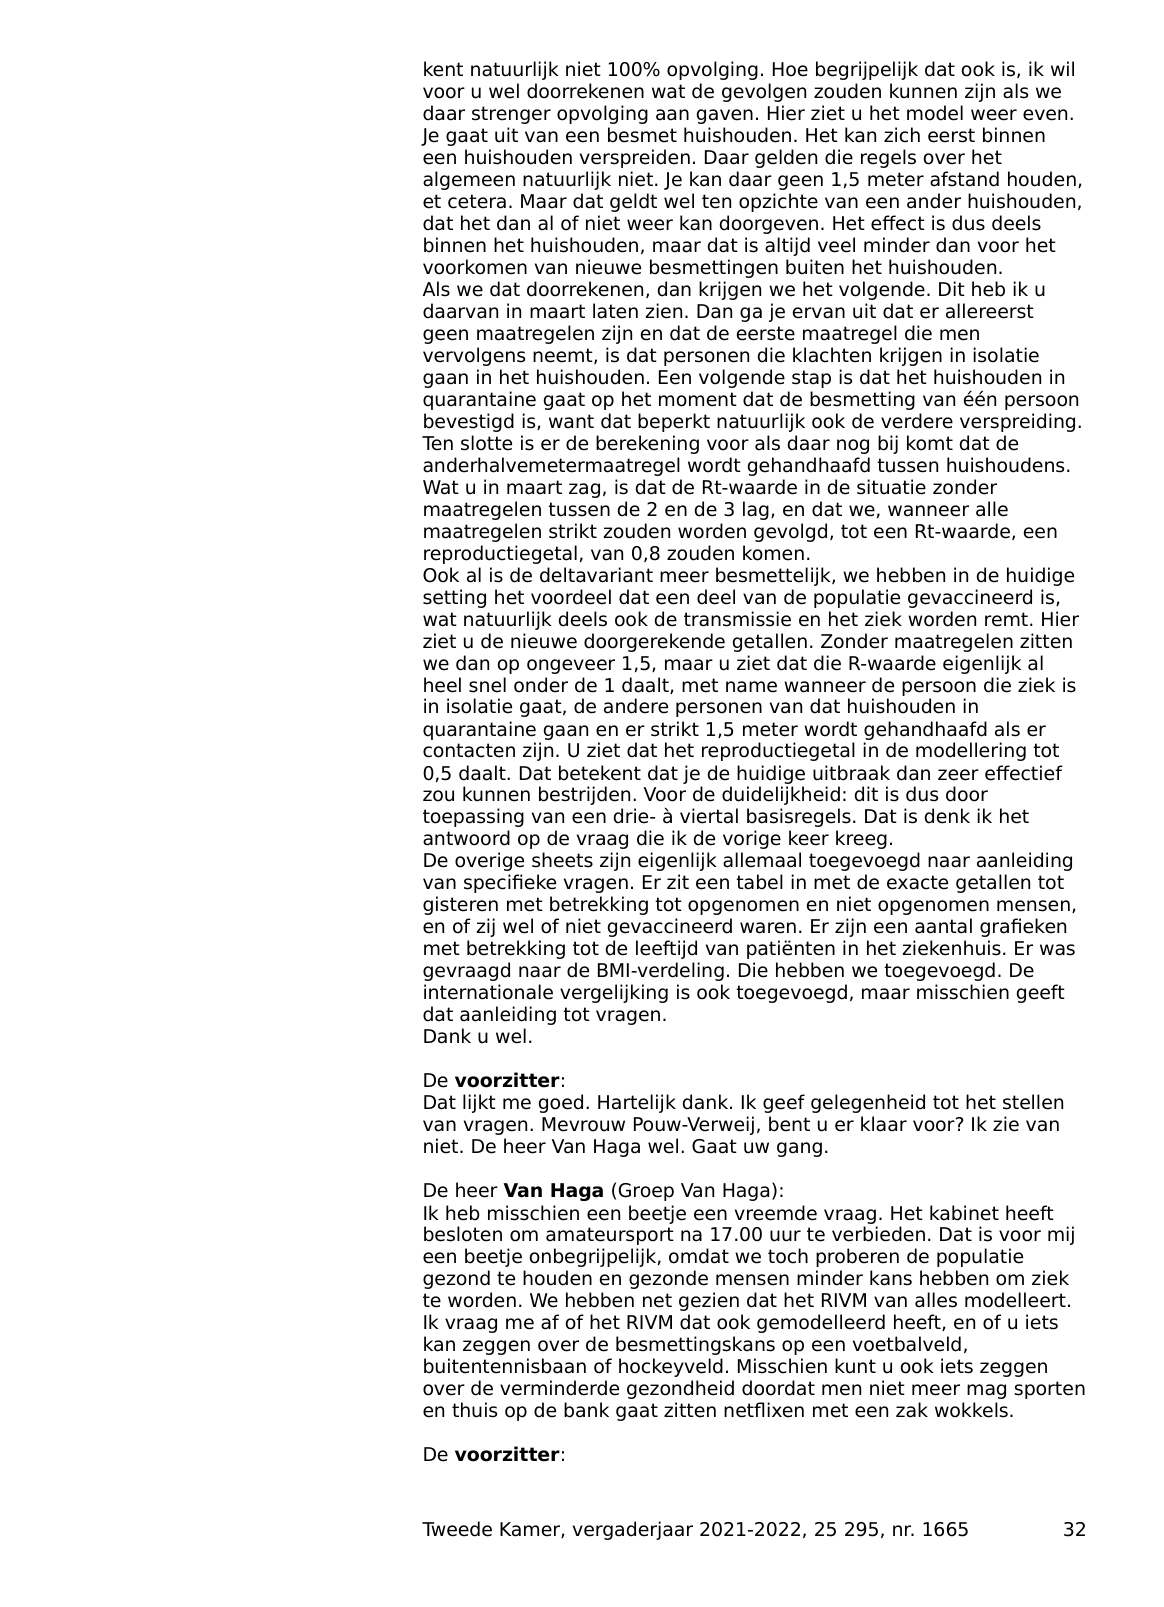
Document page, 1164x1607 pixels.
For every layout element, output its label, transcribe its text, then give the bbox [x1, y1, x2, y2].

text De heer Van Haga (Groep Van Haga): [422, 1180, 1087, 1202]
text kent natuurlijk niet 100% opvolging. Hoe begrijpelijk dat ook is, ik wil voor u wel doorrekenen wat de gevolgen zouden kunnen zijn als we daar strenger opvolging aan gaven. Hier ziet u het model weer even. Je gaat uit van een besmet huishouden. Het kan zich eerst binnen een huishouden verspreiden. Daar gelden die regels over het algemeen natuurlijk niet. Je kan daar geen 1,5 meter afstand houden, et cetera. Maar dat geldt wel ten opzichte van een ander huishouden, dat het dan al of niet weer kan doorgeven. Het effect is dus deels binnen het huishouden, maar dat is altijd veel minder dan voor het voorkomen van nieuwe besmettingen buiten het huishouden. [422, 59, 1087, 279]
text De voorzitter: [422, 1444, 1087, 1466]
text Ook al is de deltavariant meer besmettelijk, we hebben in de huidige setting het voordeel dat een deel van de populatie gevaccineerd is, wat natuurlijk deels ook de transmissie en het ziek worden remt. Hier ziet u de nieuwe doorgerekende getallen. Zonder maatregelen zitten we dan op ongeveer 1,5, maar u ziet dat die R-waarde eigenlijk al heel snel onder de 1 daalt, met name wanneer de persoon die ziek is in isolatie gaat, de andere personen van dat huishouden in quarantaine gaan en er strikt 1,5 meter wordt gehandhaafd als er contacten zijn. U ziet dat het reproductiegetal in de modellering tot 0,5 daalt. Dat betekent dat je de huidige uitbraak dan zeer effectief zou kunnen bestrijden. Voor de duidelijkheid: dit is dus door toepassing van een drie- à viertal basisregels. Dat is denk ik het antwoord op de vraag die ik de vorige keer kreeg. [422, 564, 1087, 850]
text Dat lijkt me goed. Hartelijk dank. Ik geef gelegenheid tot het stellen van vragen. Mevrouw Pouw-Verweij, bent u er klaar voor? Ik zie van niet. De heer Van Haga wel. Gaat uw gang. [422, 1092, 1087, 1158]
text Dank u wel. [422, 1026, 1087, 1048]
text De voorzitter: [422, 1070, 1087, 1092]
text Als we dat doorrekenen, dan krijgen we het volgende. Dit heb ik u daarvan in maart laten zien. Dan ga je ervan uit dat er allereerst geen maatregelen zijn en dat de eerste maatregel die men vervolgens neemt, is dat personen die klachten krijgen in isolatie gaan in het huishouden. Een volgende stap is dat het huishouden in quarantaine gaat op het moment dat de besmetting van één persoon bevestigd is, want dat beperkt natuurlijk ook de verdere verspreiding. Ten slotte is er de berekening voor als daar nog bij komt dat de anderhalvemetermaatregel wordt gehandhaafd tussen huishoudens. Wat u in maart zag, is dat de Rt-waarde in de situatie zonder maatregelen tussen de 2 en de 3 lag, en dat we, wanneer alle maatregelen strikt zouden worden gevolgd, tot een Rt-waarde, een reproductiegetal, van 0,8 zouden komen. [422, 279, 1087, 564]
text Ik heb misschien een beetje een vreemde vraag. Het kabinet heeft besloten om amateursport na 17.00 uur te verbieden. Dat is voor mij een beetje onbegrijpelijk, omdat we toch proberen de populatie gezond te houden en gezonde mensen minder kans hebben om ziek te worden. We hebben net gezien dat het RIVM van alles modelleert. Ik vraag me af of het RIVM dat ook gemodelleerd heeft, en of u iets kan zeggen over de besmettingskans op een voetbalveld, buitentennisbaan of hockeyveld. Misschien kunt u ook iets zeggen over de verminderde gezondheid doordat men niet meer mag sporten en thuis op de bank gaat zitten netflixen met een zak wokkels. [422, 1202, 1087, 1422]
text De overige sheets zijn eigenlijk allemaal toegevoegd naar aanleiding van specifieke vragen. Er zit een tabel in met de exacte getallen tot gisteren met betrekking tot opgenomen en niet opgenomen mensen, en of zij wel of niet gevaccineerd waren. Er zijn een aantal grafieken met betrekking tot de leeftijd van patiënten in het ziekenhuis. Er was gevraagd naar de BMI-verdeling. Die hebben we toegevoegd. De internationale vergelijking is ook toegevoegd, maar misschien geeft dat aanleiding tot vragen. [422, 850, 1087, 1026]
